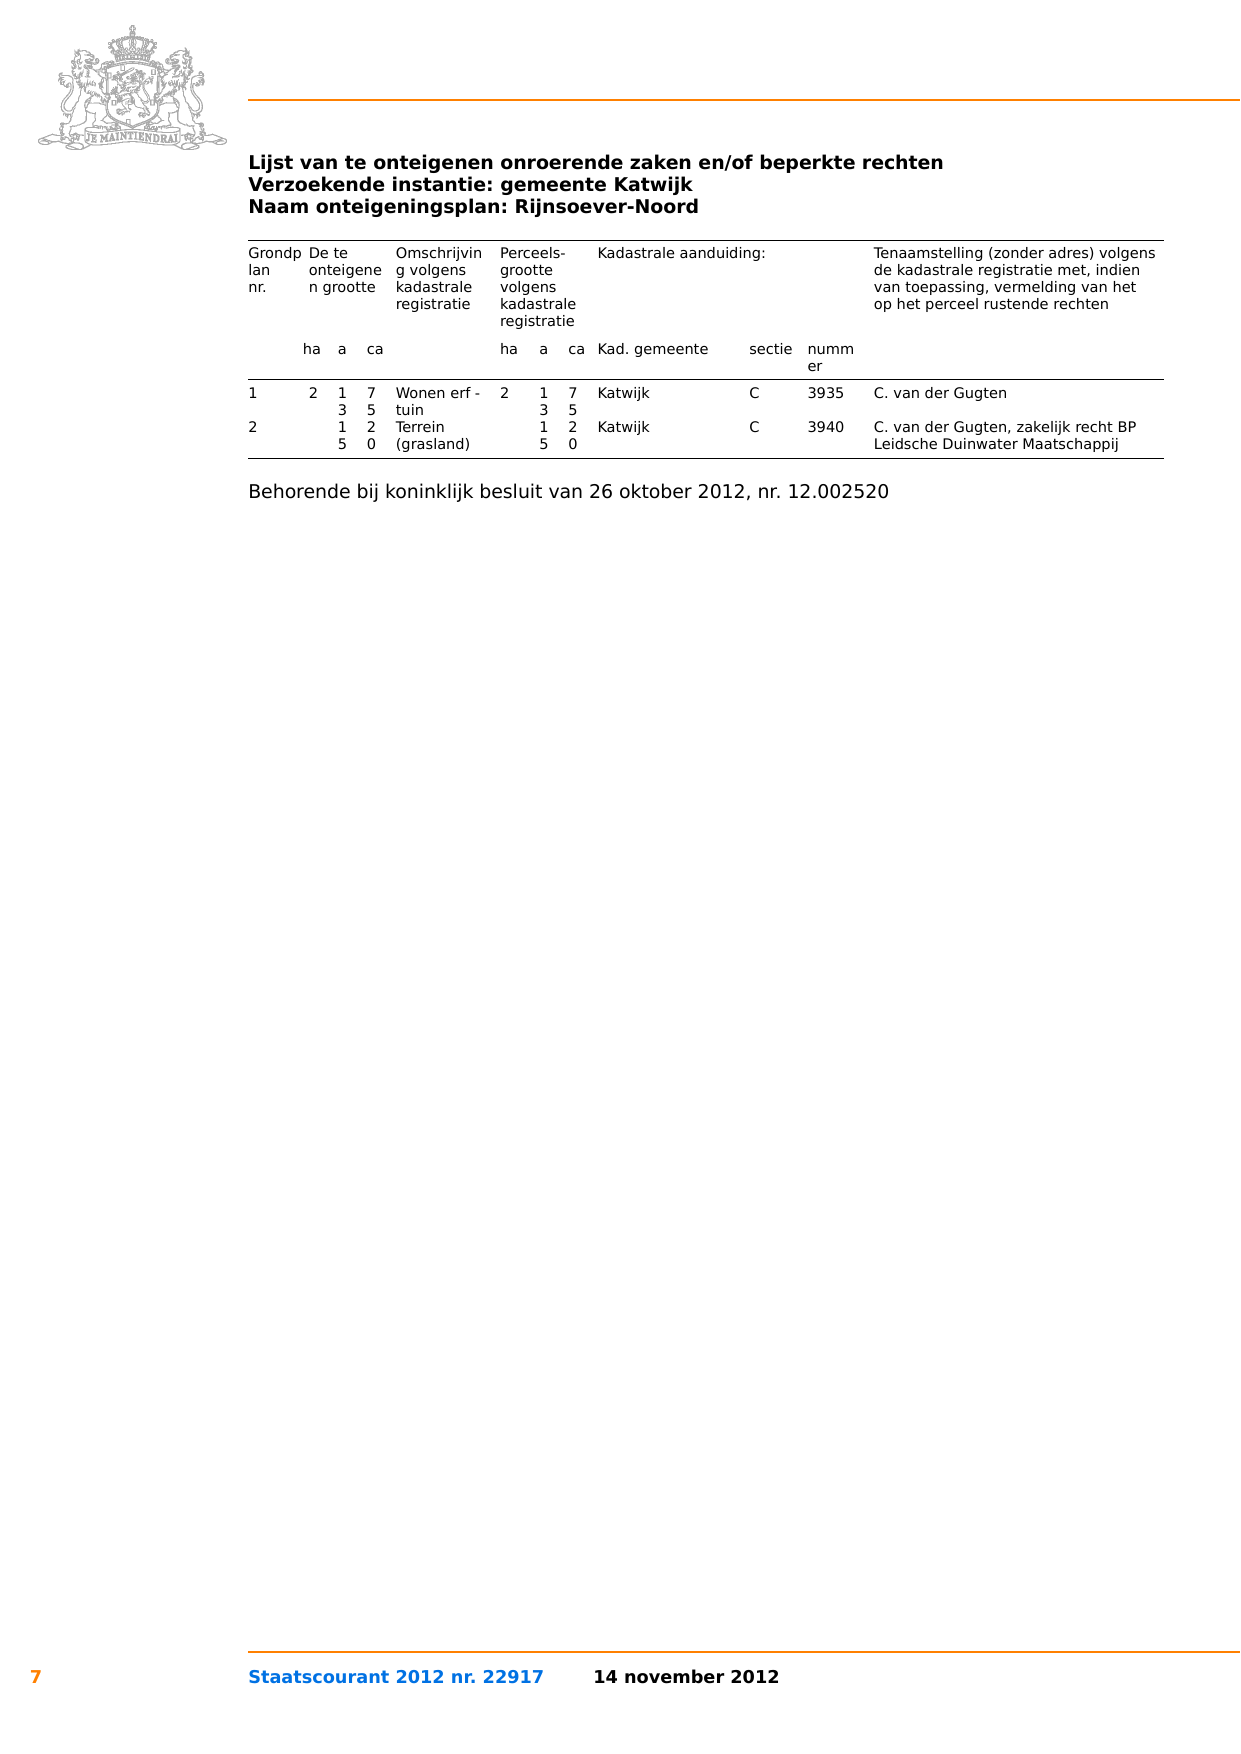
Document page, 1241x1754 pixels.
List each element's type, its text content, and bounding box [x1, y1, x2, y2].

table_cell Kad. gemeente [591, 335, 743, 379]
table_cell 2 [494, 380, 533, 419]
table_cell a [332, 335, 361, 379]
table_cell Wonen erf - tuin [390, 380, 494, 419]
table_cell nummer [801, 335, 868, 379]
text Behorende bij koninklijk besluit van 26 oktober 2012, nr. 12.002520 [248, 481, 1163, 502]
table_cell C [743, 380, 801, 419]
table_header Omschrijving volgens kadastrale registratie [390, 241, 494, 379]
table_cell C. van der Gugten [868, 380, 1163, 419]
table_cell [494, 419, 533, 458]
table_header Grondplan nr. [248, 241, 303, 379]
table_cell 20 [361, 419, 390, 458]
table_cell 75 [562, 380, 591, 419]
table_cell ca [562, 335, 591, 379]
table_cell 15 [533, 419, 562, 458]
table_cell 1 [248, 380, 303, 419]
table_cell 2 [303, 380, 332, 419]
text Verzoekende instantie: gemeente Katwijk [248, 174, 1163, 196]
table_cell a [533, 335, 562, 379]
table_cell ha [303, 335, 332, 379]
picture [38, 25, 227, 150]
table_cell 75 [361, 380, 390, 419]
table_cell 2 [248, 419, 303, 458]
table_header Perceels-grootte volgens kadastrale registratie [494, 241, 591, 335]
text Naam onteigeningsplan: Rijnsoever-Noord [248, 196, 1163, 218]
table_cell sectie [743, 335, 801, 379]
table_cell 3935 [801, 380, 868, 419]
table_cell ha [494, 335, 533, 379]
table_cell 15 [332, 419, 361, 458]
table_cell C. van der Gugten, zakelijk recht BP Leidsche Duinwater Maatschappij [868, 419, 1163, 458]
table_header Kadastrale aanduiding: [591, 241, 868, 335]
table_cell 13 [533, 380, 562, 419]
table_cell C [743, 419, 801, 458]
table_cell Katwijk [591, 419, 743, 458]
table_cell 13 [332, 380, 361, 419]
table_cell Katwijk [591, 380, 743, 419]
table_cell [303, 419, 332, 458]
table_cell 20 [562, 419, 591, 458]
text Lijst van te onteigenen onroerende zaken en/of beperkte rechten [248, 152, 1163, 174]
table_header De te onteigenen grootte [303, 241, 390, 335]
table_header Tenaamstelling (zonder adres) volgens de kadastrale registratie met, indien van toepassing, vermelding van het op het perceel rustende rechten [868, 241, 1163, 379]
table_cell 3940 [801, 419, 868, 458]
table_cell ca [361, 335, 390, 379]
table_cell Terrein (grasland) [390, 419, 494, 458]
